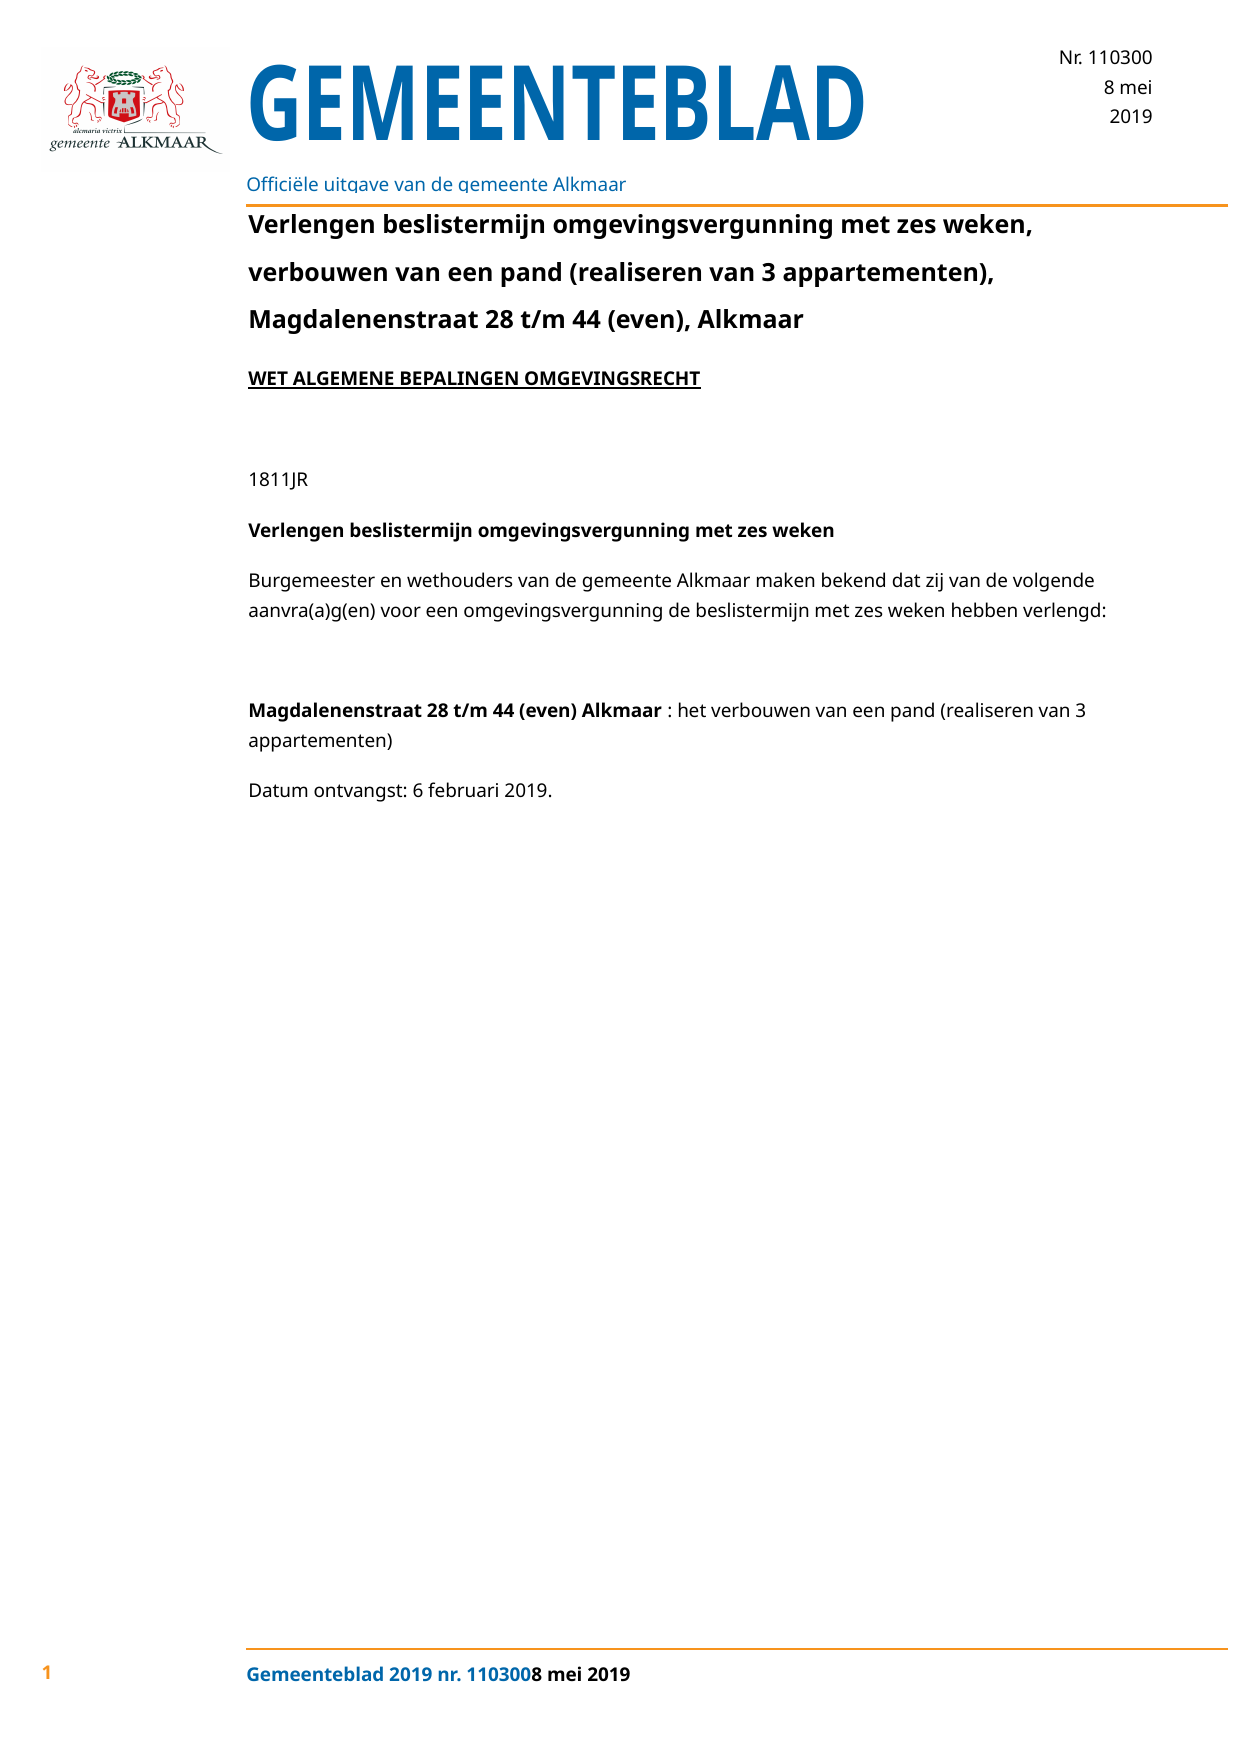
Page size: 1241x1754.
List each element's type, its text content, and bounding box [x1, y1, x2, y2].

text WET ALGEMENE BEPALINGEN OMGEVINGSRECHT [248, 366, 1152, 391]
text Verlengen beslistermijn omgevingsvergunning met zes weken, verbouwen van een pand (realiseren van 3 appartementen), Magdalenenstraat 28 t/m 44 (even), Alkmaar [248, 207, 1152, 336]
picture [41, 47, 231, 172]
text Magdalenenstraat 28 t/m 44 (even) Alkmaar : het verbouwen van een pand (realiseren van 3 appartementen) [248, 698, 1152, 753]
text 1811JR [248, 466, 1152, 492]
text Verlengen beslistermijn omgevingsvergunning met zes weken [248, 517, 1152, 542]
text Datum ontvangst: 6 februari 2019. [248, 778, 1152, 803]
text Burgemeester en wethouders van de gemeente Alkmaar maken bekend dat zij van de volgende aanvra(a)g(en) voor een omgevingsvergunning de beslistermijn met zes weken hebben verlengd: [248, 567, 1152, 622]
